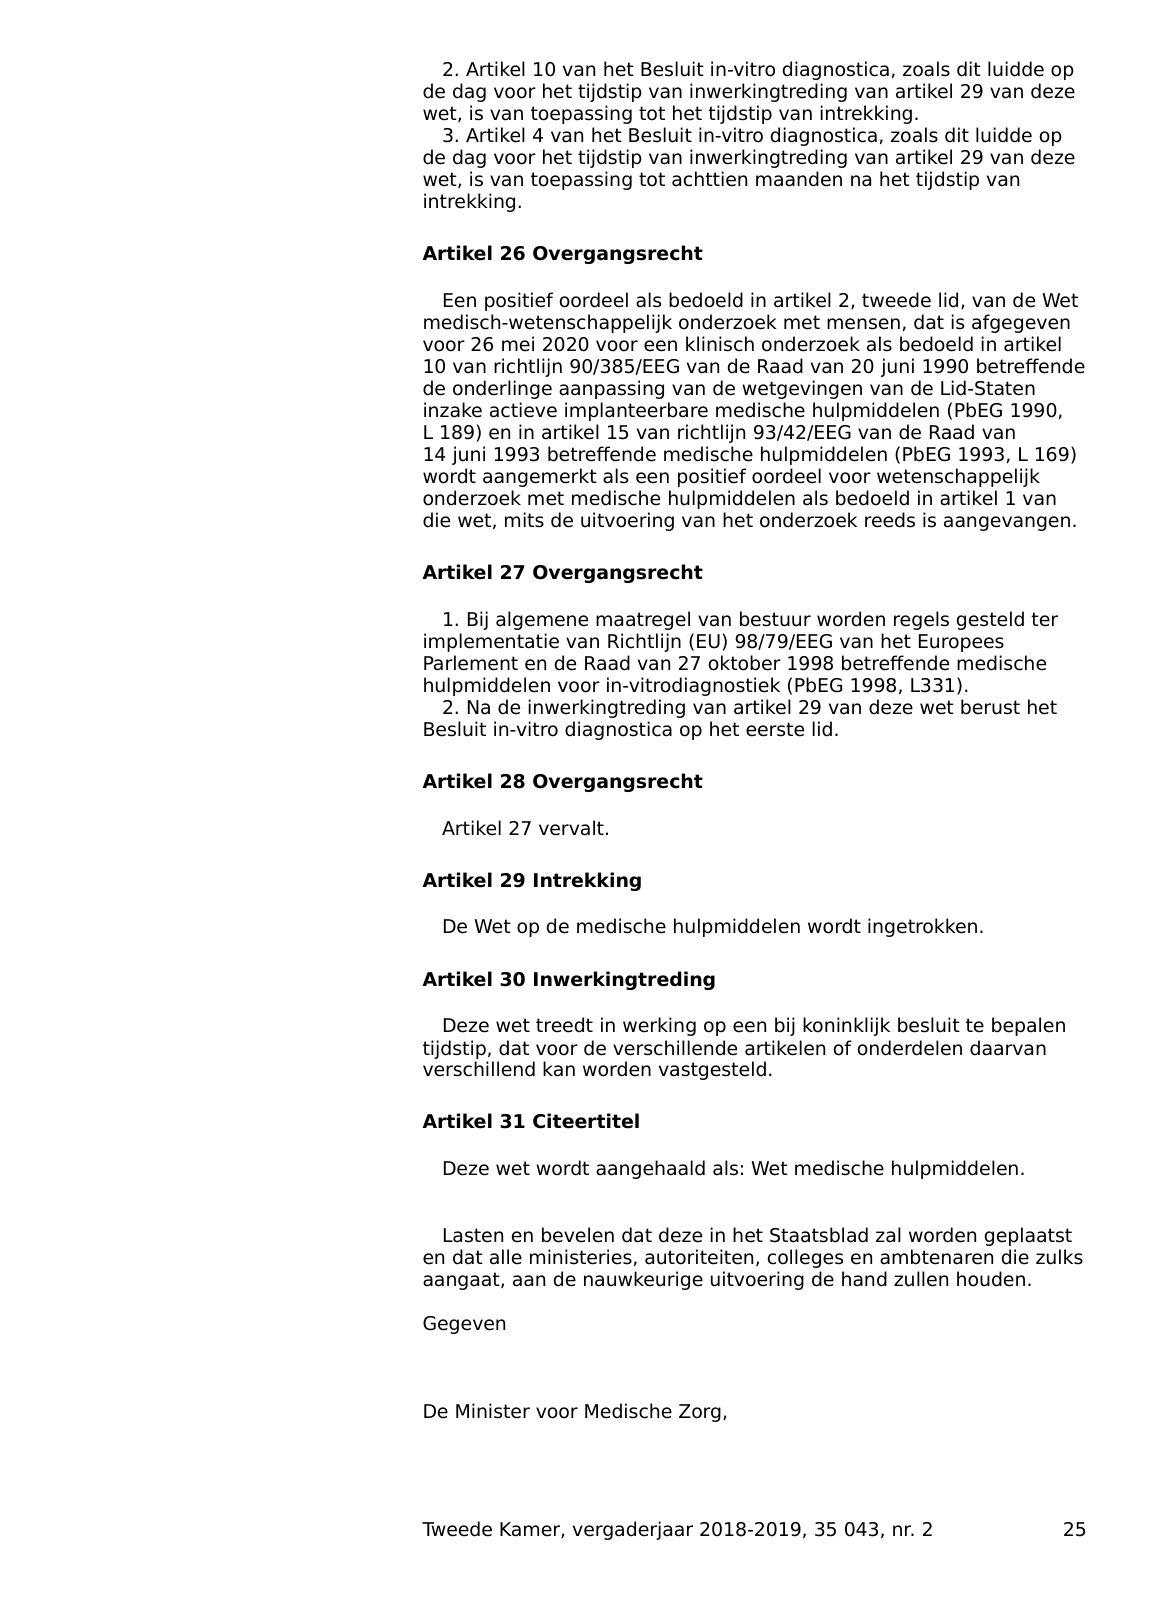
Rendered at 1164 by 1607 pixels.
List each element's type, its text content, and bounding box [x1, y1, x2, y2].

text De Minister voor Medische Zorg, [422, 1401, 1087, 1423]
text Gegeven [422, 1313, 1087, 1335]
subtitle Artikel 29 Intrekking [422, 869, 1087, 891]
text Artikel 27 vervalt. [422, 817, 1087, 839]
subtitle Artikel 27 Overgangsrecht [422, 562, 1087, 584]
text Een positief oordeel als bedoeld in artikel 2, tweede lid, van de Wet medisch-wetenschappelijk onderzoek met mensen, dat is afgegeven voor 26 mei 2020 voor een klinisch onderzoek als bedoeld in artikel 10 van richtlijn 90/385/EEG van de Raad van 20 juni 1990 betreffende de onderlinge aanpassing van de wetgevingen van de Lid-Staten inzake actieve implanteerbare medische hulpmiddelen (PbEG 1990, L 189) en in artikel 15 van richtlijn 93/42/EEG van de Raad van 14 juni 1993 betreffende medische hulpmiddelen (PbEG 1993, L 169) wordt aangemerkt als een positief oordeel voor wetenschappelijk onderzoek met medische hulpmiddelen als bedoeld in artikel 1 van die wet, mits de uitvoering van het onderzoek reeds is aangevangen. [422, 290, 1087, 532]
text De Wet op de medische hulpmiddelen wordt ingetrokken. [422, 916, 1087, 938]
subtitle Artikel 26 Overgangsrecht [422, 243, 1087, 265]
text 2. Artikel 10 van het Besluit in-vitro diagnostica, zoals dit luidde op de dag voor het tijdstip van inwerkingtreding van artikel 29 van deze wet, is van toepassing tot het tijdstip van intrekking. [422, 59, 1087, 125]
subtitle Artikel 31 Citeertitel [422, 1111, 1087, 1133]
text 3. Artikel 4 van het Besluit in-vitro diagnostica, zoals dit luidde op de dag voor het tijdstip van inwerkingtreding van artikel 29 van deze wet, is van toepassing tot achttien maanden na het tijdstip van intrekking. [422, 125, 1087, 213]
text Deze wet wordt aangehaald als: Wet medische hulpmiddelen. [422, 1158, 1087, 1180]
text Deze wet treedt in werking op een bij koninklijk besluit te bepalen tijdstip, dat voor de verschillende artikelen of onderdelen daarvan verschillend kan worden vastgesteld. [422, 1015, 1087, 1081]
subtitle Artikel 30 Inwerkingtreding [422, 968, 1087, 990]
subtitle Artikel 28 Overgangsrecht [422, 771, 1087, 792]
text 1. Bij algemene maatregel van bestuur worden regels gesteld ter implementatie van Richtlijn (EU) 98/79/EEG van het Europees Parlement en de Raad van 27 oktober 1998 betreffende medische hulpmiddelen voor in-vitrodiagnostiek (PbEG 1998, L331). [422, 609, 1087, 697]
text Lasten en bevelen dat deze in het Staatsblad zal worden geplaatst en dat alle ministeries, autoriteiten, colleges en ambtenaren die zulks aangaat, aan de nauwkeurige uitvoering de hand zullen houden. [422, 1225, 1087, 1291]
text 2. Na de inwerkingtreding van artikel 29 van deze wet berust het Besluit in-vitro diagnostica op het eerste lid. [422, 697, 1087, 741]
